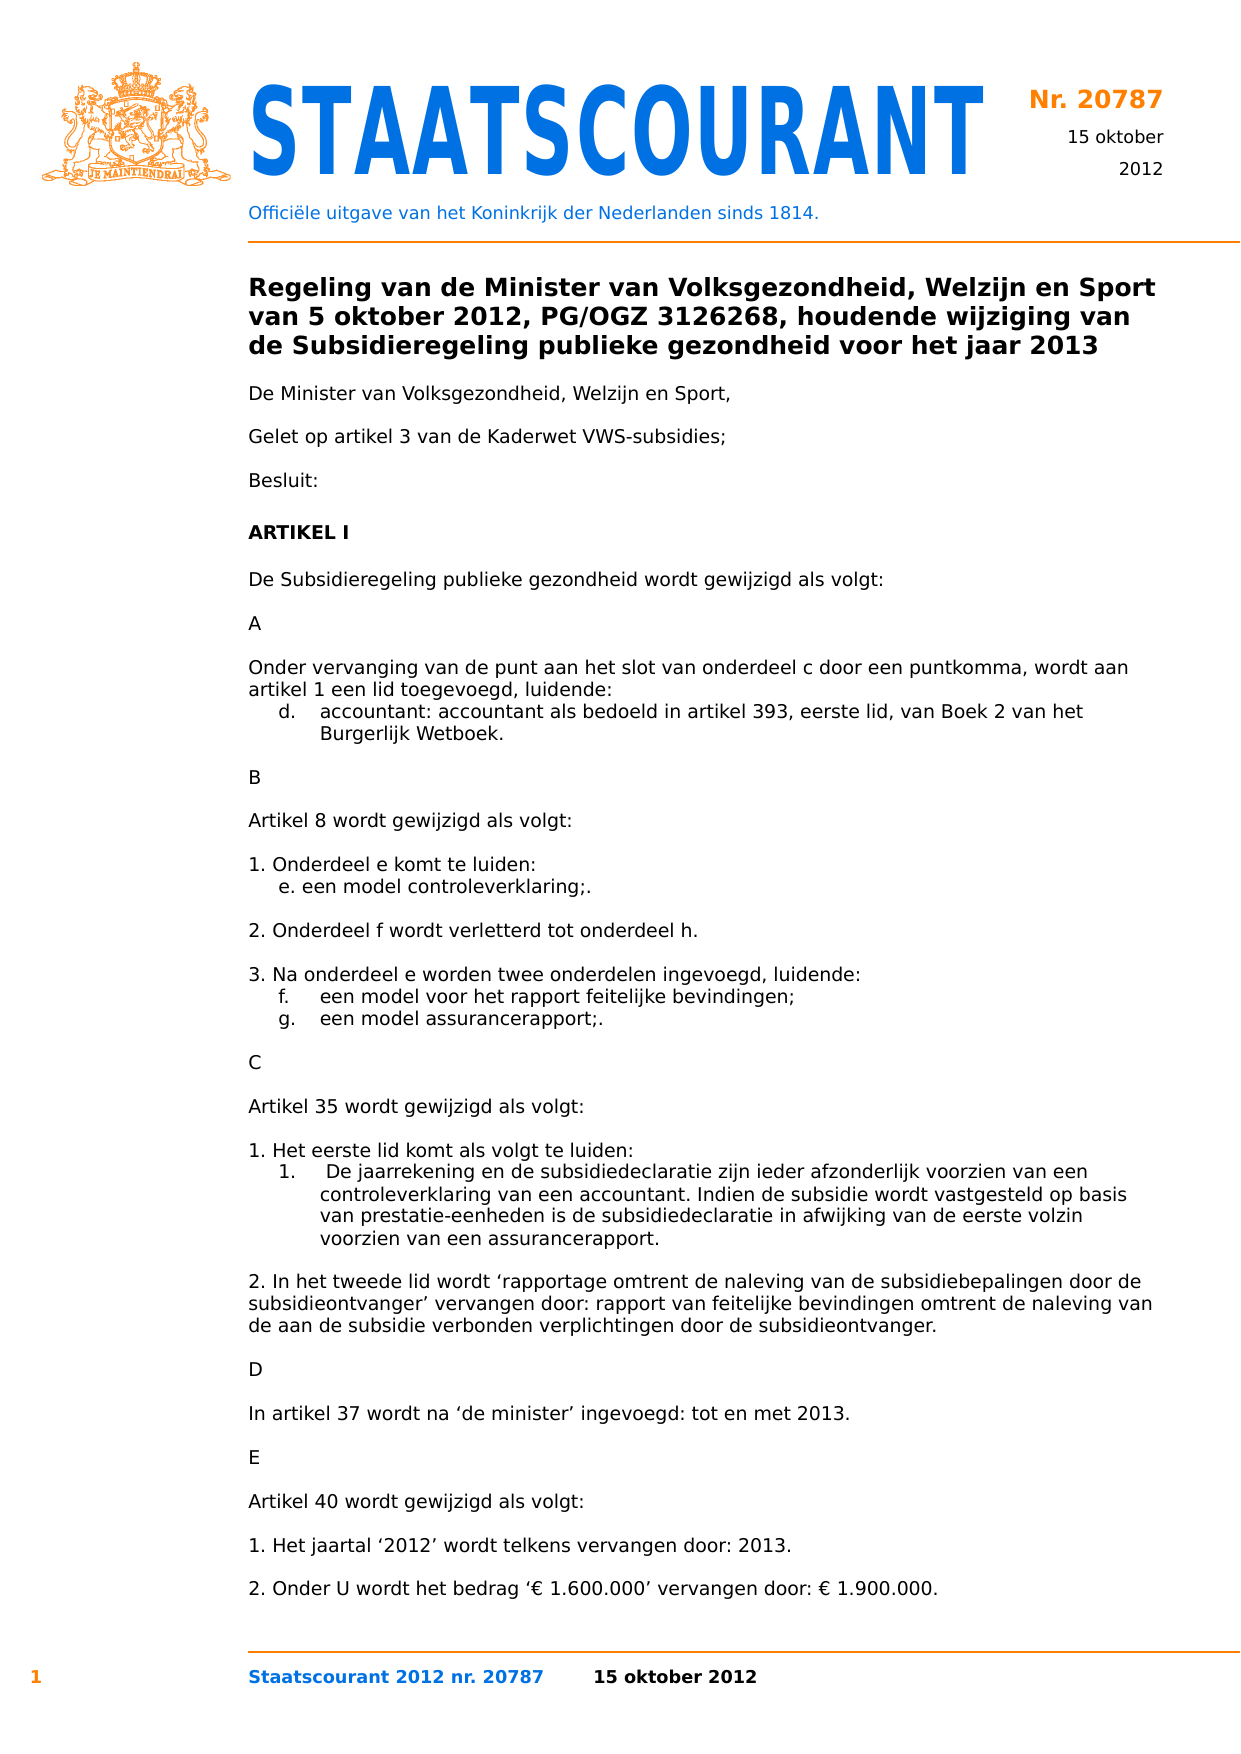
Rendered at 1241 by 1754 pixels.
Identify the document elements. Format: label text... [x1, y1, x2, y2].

text De Minister van Volksgezondheid, Welzijn en Sport, [248, 382, 1163, 404]
text d. accountant: accountant als bedoeld in artikel 393, eerste lid, van Boek 2 van het Burgerlijk Wetboek. [278, 701, 1163, 745]
text 2. Onder U wordt het bedrag ‘€ 1.600.000’ vervangen door: € 1.900.000. [248, 1578, 1163, 1600]
text 2. In het tweede lid wordt ‘rapportage omtrent de naleving van de subsidiebepalingen door de subsidieontvanger’ vervangen door: rapport van feitelijke bevindingen omtrent de naleving van de aan de subsidie verbonden verplichtingen door de subsidieontvanger. [248, 1271, 1163, 1337]
text e. een model controleverklaring;. [278, 876, 1163, 898]
text B [248, 767, 1163, 788]
text Onder vervanging van de punt aan het slot van onderdeel c door een puntkomma, wordt aan artikel 1 een lid toegevoegd, luidende: [248, 657, 1163, 701]
text A [248, 613, 1163, 635]
text C [248, 1052, 1163, 1074]
text 3. Na onderdeel e worden twee onderdelen ingevoegd, luidende: [248, 964, 1163, 986]
table_header [25, 62, 248, 241]
table_cell Officiële uitgave van het Koninkrijk der Nederlanden sinds 1814. [248, 203, 1240, 241]
text Besluit: [248, 470, 1163, 492]
text D [248, 1359, 1163, 1381]
text Artikel 8 wordt gewijzigd als volgt: [248, 810, 1163, 832]
text 1. Het eerste lid komt als volgt te luiden: [248, 1139, 1163, 1161]
text 2. Onderdeel f wordt verletterd tot onderdeel h. [248, 920, 1163, 942]
text g. een model assurancerapport;. [278, 1008, 1163, 1030]
table_cell 15 oktober [998, 121, 1240, 153]
text 1. De jaarrekening en de subsidiedeclaratie zijn ieder afzonderlijk voorzien van een controleverklaring van een accountant. Indien de subsidie wordt vastgesteld op basis van prestatie-eenheden is de subsidiedeclaratie in afwijking van de eerste volzin voorzien van een assurancerapport. [278, 1161, 1163, 1249]
text Artikel 40 wordt gewijzigd als volgt: [248, 1491, 1163, 1513]
text 1. Onderdeel e komt te luiden: [248, 854, 1163, 876]
text E [248, 1447, 1163, 1469]
table_cell 2012 [998, 153, 1240, 203]
table_header Nr. 20787 [998, 62, 1240, 121]
picture [41, 62, 231, 186]
text In artikel 37 wordt na ‘de minister’ ingevoegd: tot en met 2013. [248, 1403, 1163, 1425]
text Artikel 35 wordt gewijzigd als volgt: [248, 1096, 1163, 1118]
subtitle ARTIKEL I [248, 522, 1163, 544]
subtitle Regeling van de Minister van Volksgezondheid, Welzijn en Sport van 5 oktober 2012, PG/OGZ 3126268, houdende wijziging van de Subsidieregeling publieke gezondheid voor het jaar 2013 [248, 273, 1163, 361]
text De Subsidieregeling publieke gezondheid wordt gewijzigd als volgt: [248, 569, 1163, 591]
text f. een model voor het rapport feitelijke bevindingen; [278, 986, 1163, 1008]
text Gelet op artikel 3 van de Kaderwet VWS-subsidies; [248, 426, 1163, 448]
table_header STAATSCOURANT [248, 62, 998, 203]
text 1. Het jaartal ‘2012’ wordt telkens vervangen door: 2013. [248, 1534, 1163, 1556]
